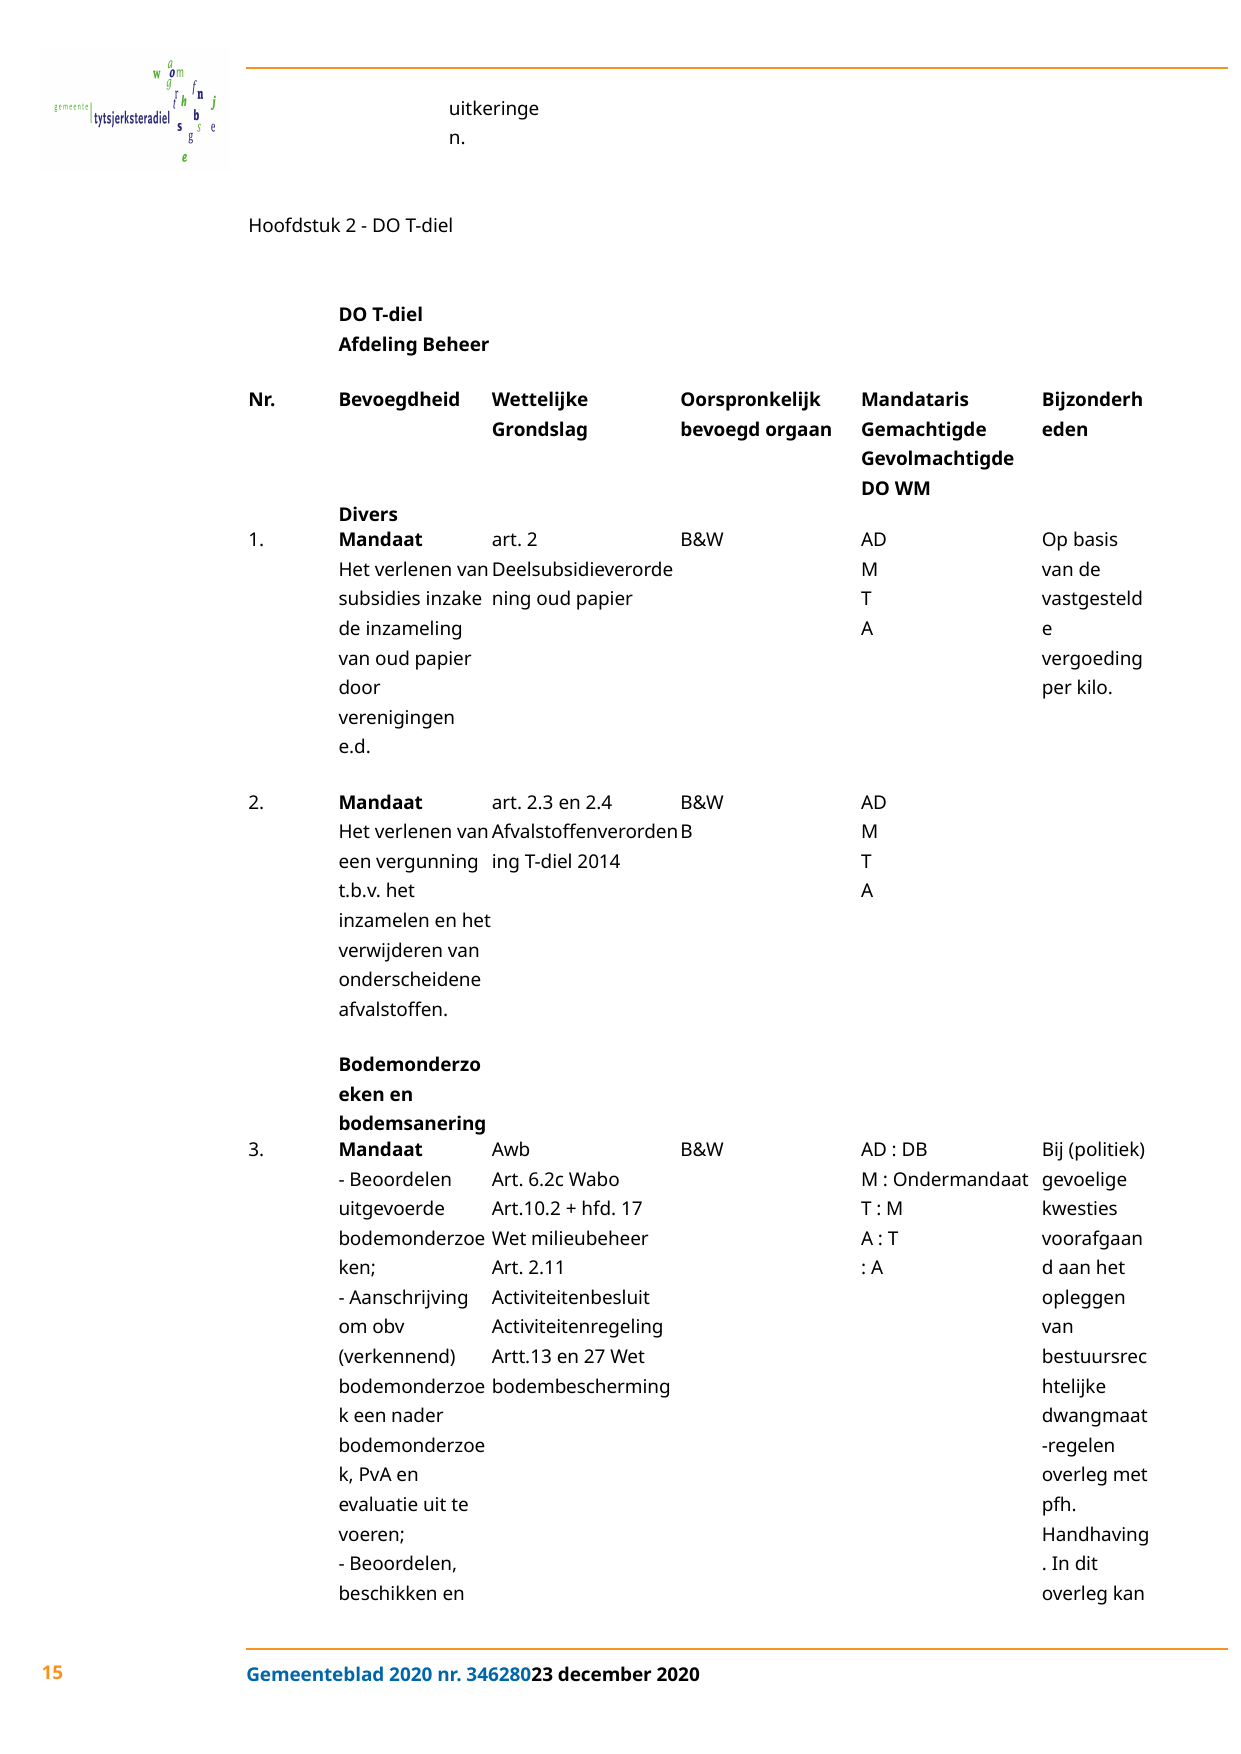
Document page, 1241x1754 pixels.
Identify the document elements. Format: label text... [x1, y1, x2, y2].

table_cell AD : DB M : Ondermandaat T : M A : T : A [861, 1136, 1042, 1606]
table_cell art. 2 Deelsubsidieverordening oud papier [492, 526, 680, 789]
table_cell [1042, 789, 1152, 1051]
table_cell [549, 95, 649, 150]
table_cell 1. [248, 526, 338, 789]
table_cell [248, 95, 449, 150]
table_cell 3. [248, 1136, 338, 1606]
table_cell [492, 1051, 680, 1136]
table_cell AD M T A [861, 526, 1042, 789]
table_cell Nr. [248, 386, 338, 501]
table_cell [650, 95, 750, 150]
table_header [492, 272, 680, 386]
table_cell [248, 1051, 338, 1136]
table_cell Bevoegdheid [338, 386, 492, 501]
table_cell Divers [338, 501, 1152, 526]
table_header [248, 272, 338, 386]
table_cell [861, 1051, 1042, 1136]
table_cell [248, 501, 338, 526]
table_cell Bodemonderzoeken en bodemsanering [338, 1051, 492, 1136]
text Hoofdstuk 2 - DO T-diel [248, 212, 1152, 238]
table_header [861, 272, 1042, 386]
table_cell 2. [248, 789, 338, 1051]
table_cell uitkeringen. [449, 95, 549, 150]
table_cell Bijzonderheden [1042, 386, 1152, 501]
table_cell B&W B [680, 789, 861, 1051]
table_cell Mandaat - Beoordelen uitgevoerde bodemonderzoeken; - Aanschrijving om obv (verkennend) bodemonderzoek een nader bodemonderzoek, PvA en evaluatie uit te voeren; - Beoordelen, beschikken en [338, 1136, 492, 1606]
table_cell [680, 1051, 861, 1136]
picture [41, 47, 231, 172]
table_cell art. 2.3 en 2.4 Afvalstoffenverordening T-diel 2014 [492, 789, 680, 1051]
table_cell [1051, 95, 1152, 150]
table_cell B&W [680, 526, 861, 789]
table_header DO T-diel Afdeling Beheer [338, 272, 492, 386]
table_cell B&W [680, 1136, 861, 1606]
table_cell Mandataris Gemachtigde Gevolmachtigde DO WM [861, 386, 1042, 501]
table_cell [951, 95, 1051, 150]
table_header [1042, 272, 1152, 386]
table_cell Op basis van de vastgestelde vergoeding per kilo. [1042, 526, 1152, 789]
table_cell AD M T A [861, 789, 1042, 1051]
table_cell Bij (politiek) gevoelige kwesties voorafgaand aan het opleggen van bestuursrechtelijke dwangmaat-regelen overleg met pfh. Handhaving. In dit overleg kan [1042, 1136, 1152, 1606]
table_cell [850, 95, 951, 150]
table_cell Awb Art. 6.2c Wabo Art.10.2 + hfd. 17 Wet milieubeheer Art. 2.11 Activiteitenbesluit Activiteitenregeling Artt.13 en 27 Wet bodembescherming [492, 1136, 680, 1606]
table_cell Oorspronkelijk bevoegd orgaan [680, 386, 861, 501]
table_header [680, 272, 861, 386]
table_cell Wettelijke Grondslag [492, 386, 680, 501]
table_cell Mandaat Het verlenen van een vergunning t.b.v. het inzamelen en het verwijderen van onderscheidene afvalstoffen. [338, 789, 492, 1051]
table_cell [750, 95, 850, 150]
table_cell [1042, 1051, 1152, 1136]
table_cell Mandaat Het verlenen van subsidies inzake de inzameling van oud papier door verenigingen e.d. [338, 526, 492, 789]
